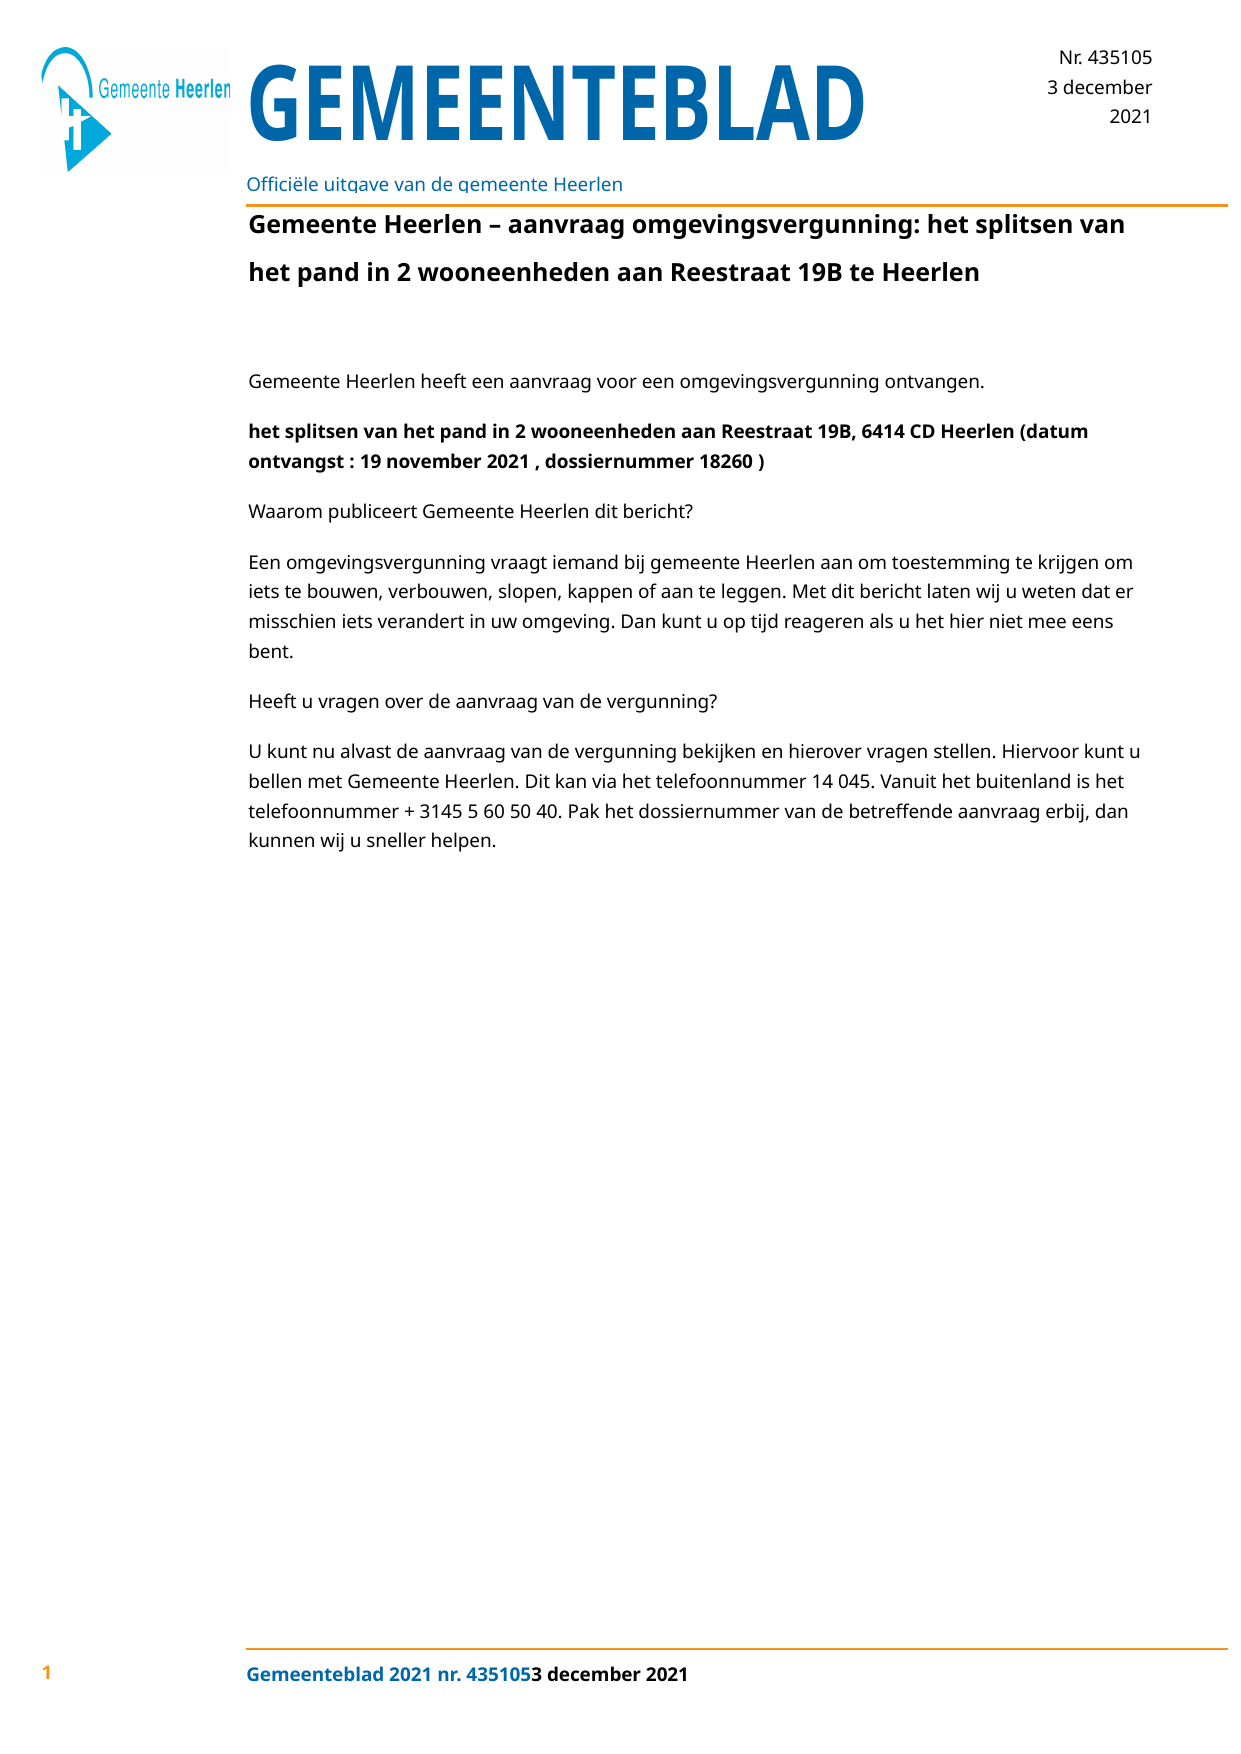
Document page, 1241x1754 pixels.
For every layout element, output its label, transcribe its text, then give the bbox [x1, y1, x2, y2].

text Heeft u vragen over de aanvraag van de vergunning? [248, 688, 1152, 714]
text Een omgevingsvergunning vraagt iemand bij gemeente Heerlen aan om toestemming te krijgen om iets te bouwen, verbouwen, slopen, kappen of aan te leggen. Met dit bericht laten wij u weten dat er misschien iets verandert in uw omgeving. Dan kunt u op tijd reageren als u het hier niet mee eens bent. [248, 549, 1152, 664]
picture [41, 47, 231, 172]
text Gemeente Heerlen – aanvraag omgevingsvergunning: het splitsen van het pand in 2 wooneenheden aan Reestraat 19B te Heerlen [248, 207, 1152, 288]
picture [41, 47, 59, 70]
text Gemeente Heerlen heeft een aanvraag voor een omgevingsvergunning ontvangen. [248, 368, 1152, 394]
text het splitsen van het pand in 2 wooneenheden aan Reestraat 19B, 6414 CD Heerlen (datum ontvangst : 19 november 2021 , dossiernummer 18260 ) [248, 419, 1152, 474]
text U kunt nu alvast de aanvraag van de vergunning bekijken en hierover vragen stellen. Hiervoor kunt u bellen met Gemeente Heerlen. Dit kan via het telefoonnummer 14 045. Vanuit het buitenland is het telefoonnummer + 3145 5 60 50 40. Pak het dossiernummer van de betreffende aanvraag erbij, dan kunnen wij u sneller helpen. [248, 739, 1152, 853]
text Waarom publiceert Gemeente Heerlen dit bericht? [248, 499, 1152, 524]
